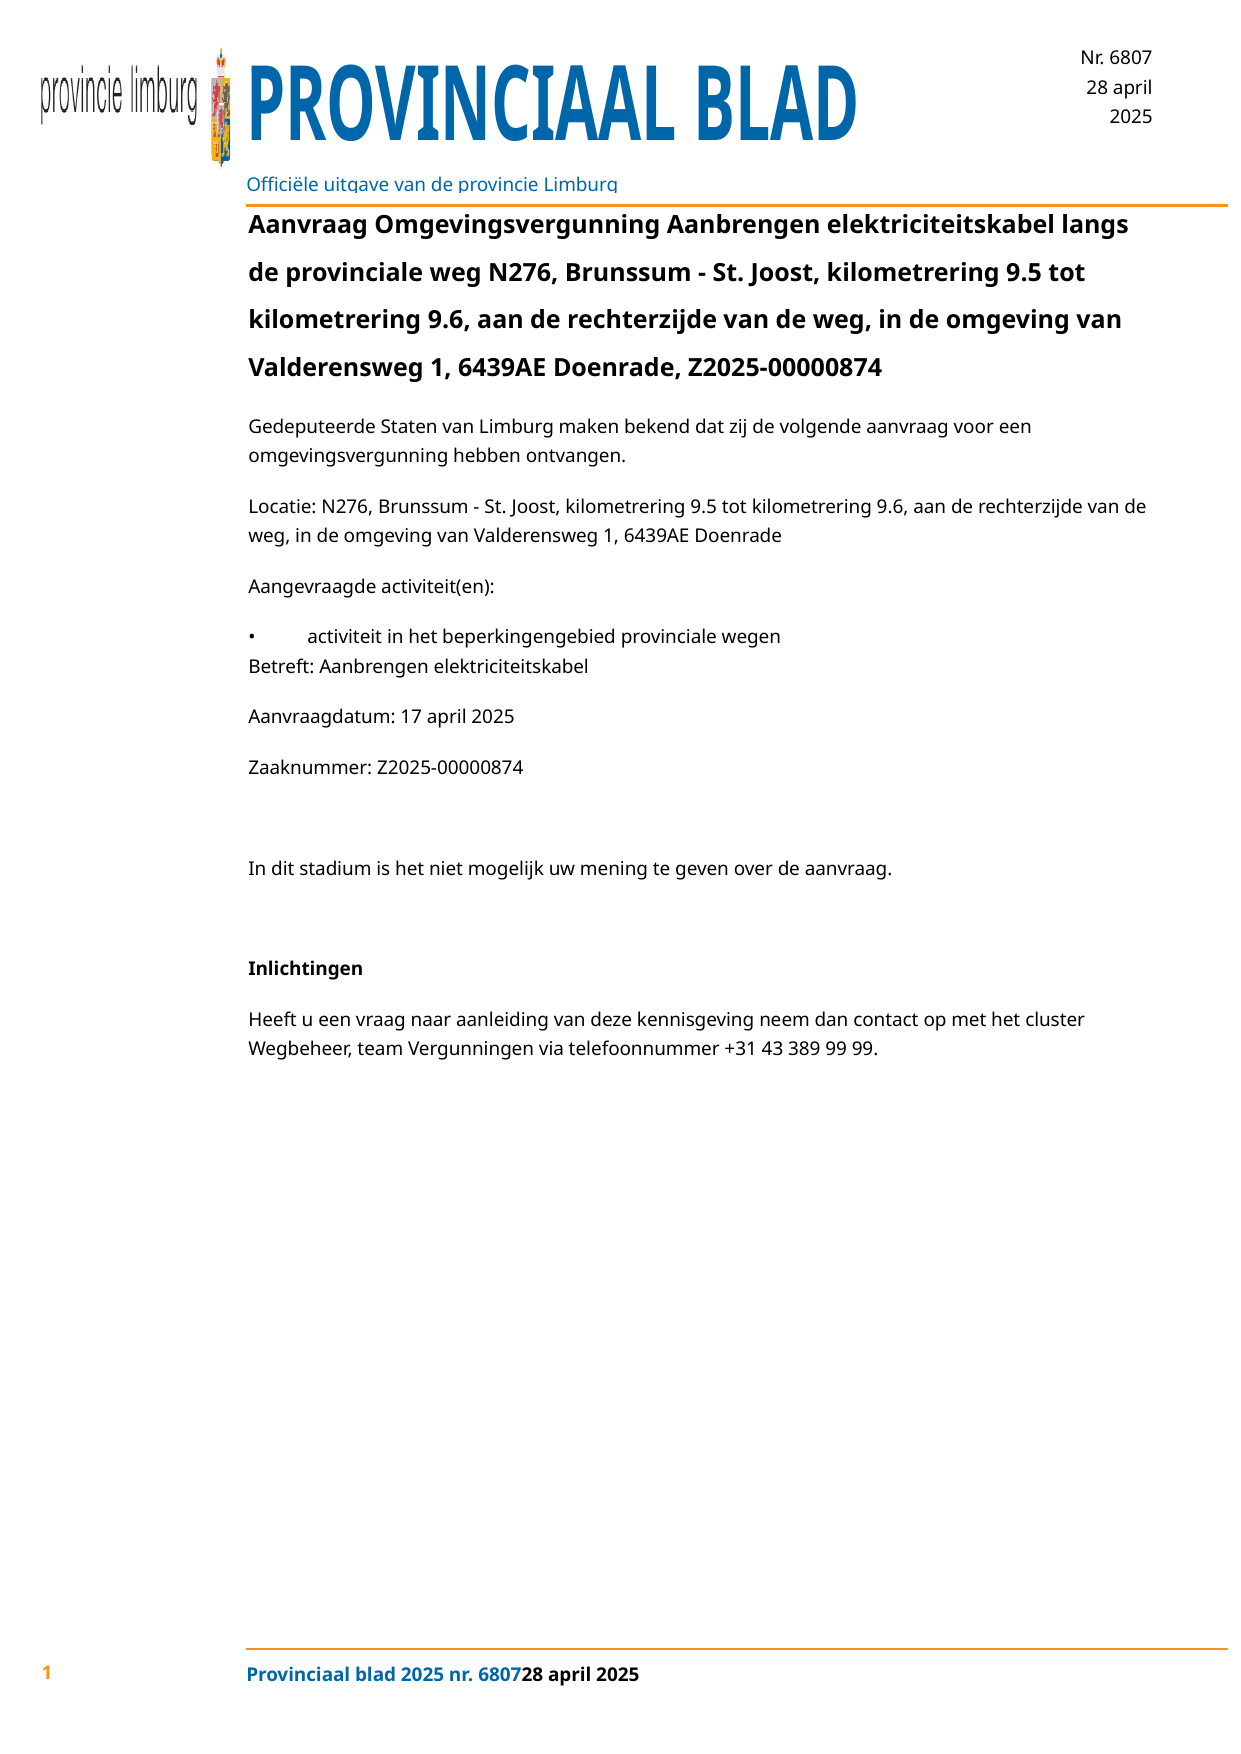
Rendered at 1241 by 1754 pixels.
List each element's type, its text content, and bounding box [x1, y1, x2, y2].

text In dit stadium is het niet mogelijk uw mening te geven over de aanvraag. [248, 855, 1152, 881]
picture [41, 47, 231, 172]
text Inlichtingen [248, 956, 1152, 981]
text Gedeputeerde Staten van Limburg maken bekend dat zij de volgende aanvraag voor een omgevingsvergunning hebben ontvangen. [248, 413, 1152, 468]
text Aanvraag Omgevingsvergunning Aanbrengen elektriciteitskabel langs de provinciale weg N276, Brunssum - St. Joost, kilometrering 9.5 tot kilometrering 9.6, aan de rechterzijde van de weg, in de omgeving van Valderensweg 1, 6439AE Doenrade, Z2025-00000874 [248, 207, 1152, 384]
text Aangevraagde activiteit(en): [248, 573, 1152, 599]
text Heeft u een vraag naar aanleiding van deze kennisgeving neem dan contact op met het cluster Wegbeheer, team Vergunningen via telefoonnummer +31 43 389 99 99. [248, 1006, 1152, 1061]
text Aanvraagdatum: 17 april 2025 [248, 703, 1152, 729]
list activiteit in het beperkingengebied provinciale wegen [248, 623, 1152, 649]
text Zaaknummer: Z2025-00000874 [248, 754, 1152, 780]
text Betreft: Aanbrengen elektriciteitskabel [248, 653, 1152, 679]
text Locatie: N276, Brunssum - St. Joost, kilometrering 9.5 tot kilometrering 9.6, aan de rechterzijde van de weg, in de omgeving van Valderensweg 1, 6439AE Doenrade [248, 493, 1152, 548]
